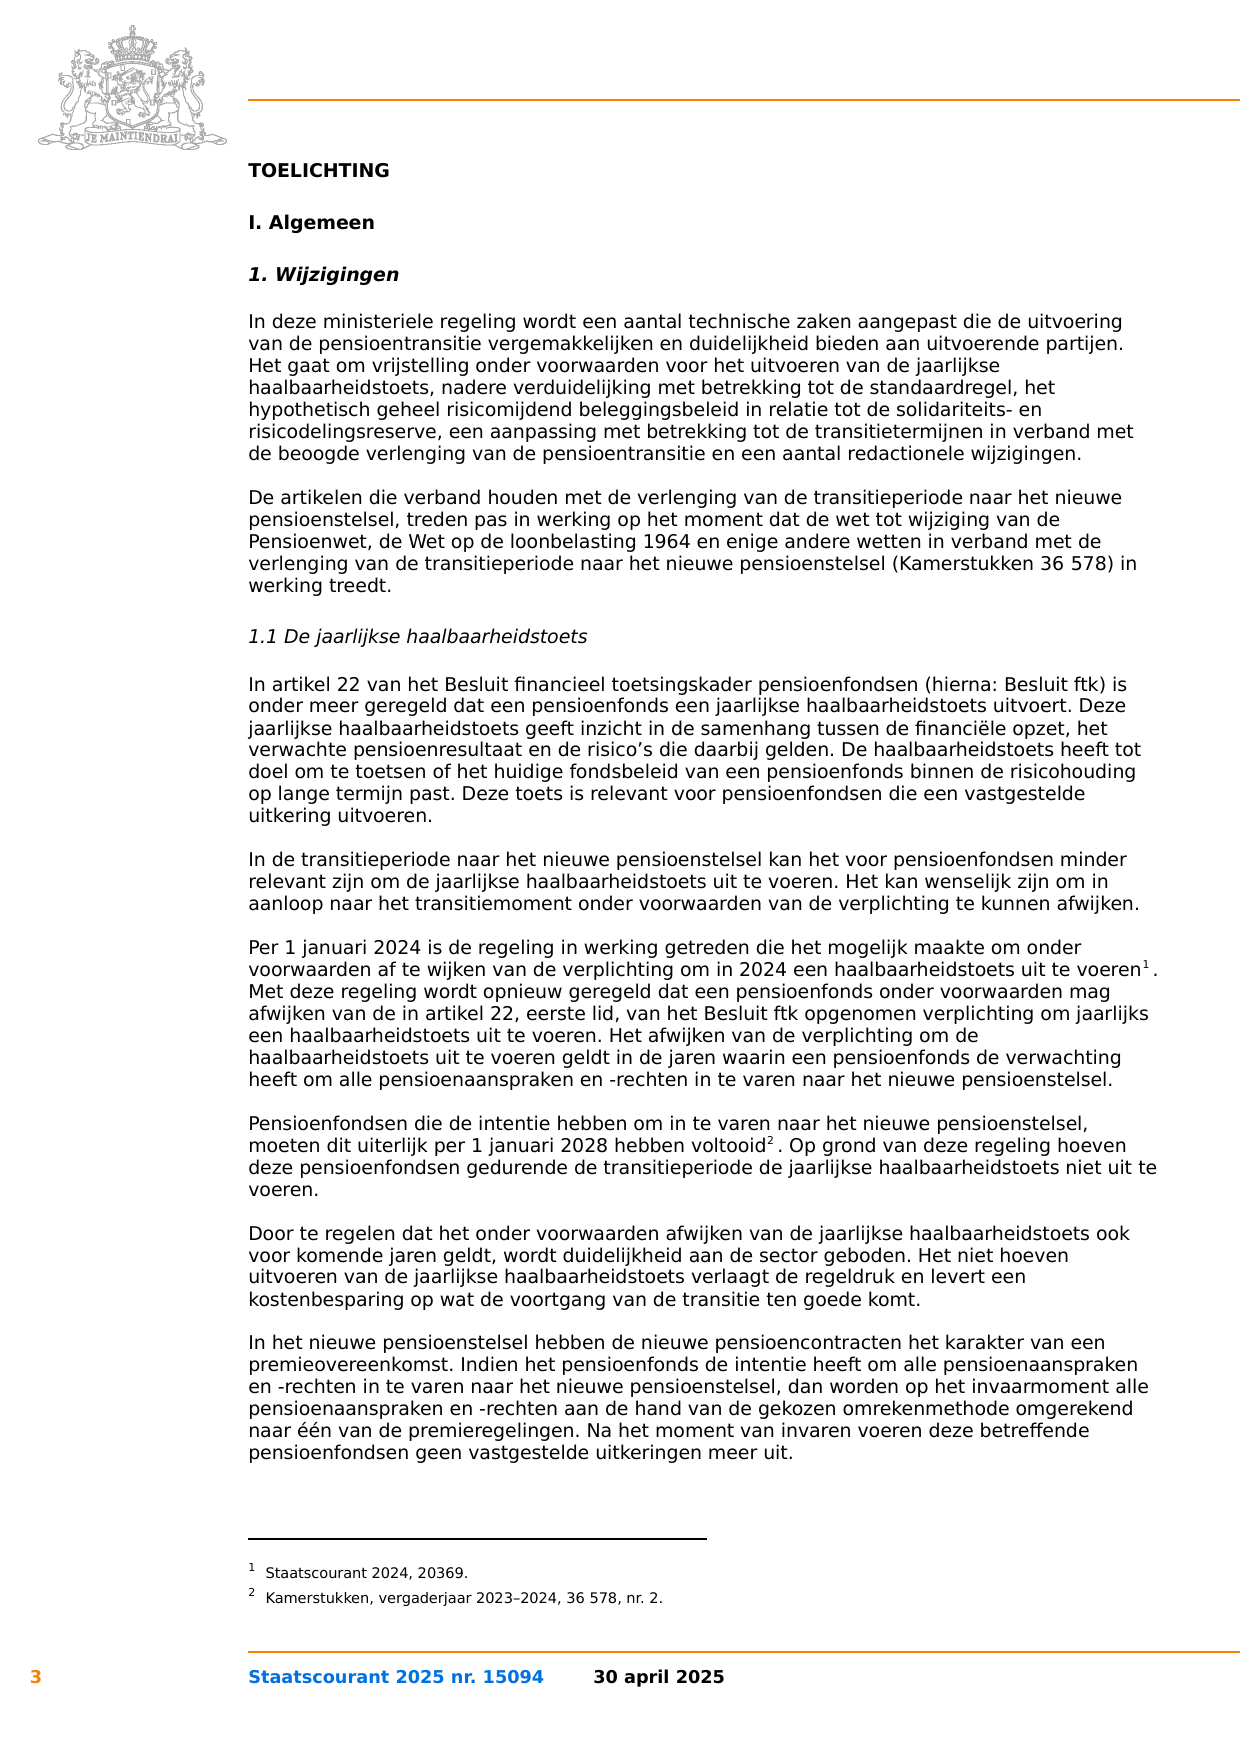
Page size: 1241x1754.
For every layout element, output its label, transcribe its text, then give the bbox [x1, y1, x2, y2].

text In het nieuwe pensioenstelsel hebben de nieuwe pensioencontracten het karakter van een premieovereenkomst. Indien het pensioenfonds de intentie heeft om alle pensioenaanspraken en -rechten in te varen naar het nieuwe pensioenstelsel, dan worden op het invaarmoment alle pensioenaanspraken en -rechten aan de hand van de gekozen omrekenmethode omgerekend naar één van de premieregelingen. Na het moment van invaren voeren deze betreffende pensioenfondsen geen vastgestelde uitkeringen meer uit. [248, 1332, 1163, 1464]
text In deze ministeriele regeling wordt een aantal technische zaken aangepast die de uitvoering van de pensioentransitie vergemakkelijken en duidelijkheid bieden aan uitvoerende partijen. Het gaat om vrijstelling onder voorwaarden voor het uitvoeren van de jaarlijkse haalbaarheidstoets, nadere verduidelijking met betrekking tot de standaardregel, het hypothetisch geheel risicomijdend beleggingsbeleid in relatie tot de solidariteits- en risicodelingsreserve, een aanpassing met betrekking tot de transitietermijnen in verband met de beoogde verlenging van de pensioentransitie en een aantal redactionele wijzigingen. [248, 311, 1163, 465]
text In de transitieperiode naar het nieuwe pensioenstelsel kan het voor pensioenfondsen minder relevant zijn om de jaarlijkse haalbaarheidstoets uit te voeren. Het kan wenselijk zijn om in aanloop naar het transitiemoment onder voorwaarden van de verplichting te kunnen afwijken. [248, 849, 1163, 915]
picture [38, 25, 227, 150]
text Kamerstukken, vergaderjaar 2023–2024, 36 578, nr. 2. [248, 1586, 1163, 1608]
subtitle TOELICHTING [248, 160, 1163, 182]
text Staatscourant 2024, 20369. [248, 1561, 1163, 1583]
subtitle 1. Wijzigingen [248, 264, 1163, 286]
subtitle I. Algemeen [248, 212, 1163, 234]
text Pensioenfondsen die de intentie hebben om in te varen naar het nieuwe pensioenstelsel, moeten dit uiterlijk per 1 januari 2028 hebben voltooid. Op grond van deze regeling hoeven deze pensioenfondsen gedurende de transitieperiode de jaarlijkse haalbaarheidstoets niet uit te voeren. [248, 1113, 1163, 1201]
text Per 1 januari 2024 is de regeling in werking getreden die het mogelijk maakte om onder voorwaarden af te wijken van de verplichting om in 2024 een haalbaarheidstoets uit te voeren. Met deze regeling wordt opnieuw geregeld dat een pensioenfonds onder voorwaarden mag afwijken van de in artikel 22, eerste lid, van het Besluit ftk opgenomen verplichting om jaarlijks een haalbaarheidstoets uit te voeren. Het afwijken van de verplichting om de haalbaarheidstoets uit te voeren geldt in de jaren waarin een pensioenfonds de verwachting heeft om alle pensioenaanspraken en -rechten in te varen naar het nieuwe pensioenstelsel. [248, 937, 1163, 1091]
text Door te regelen dat het onder voorwaarden afwijken van de jaarlijkse haalbaarheidstoets ook voor komende jaren geldt, wordt duidelijkheid aan de sector geboden. Het niet hoeven uitvoeren van de jaarlijkse haalbaarheidstoets verlaagt de regeldruk en levert een kostenbesparing op wat de voortgang van de transitie ten goede komt. [248, 1222, 1163, 1310]
text In artikel 22 van het Besluit financieel toetsingskader pensioenfondsen (hierna: Besluit ftk) is onder meer geregeld dat een pensioenfonds een jaarlijkse haalbaarheidstoets uitvoert. Deze jaarlijkse haalbaarheidstoets geeft inzicht in de samenhang tussen de financiële opzet, het verwachte pensioenresultaat en de risico’s die daarbij gelden. De haalbaarheidstoets heeft tot doel om te toetsen of het huidige fondsbeleid van een pensioenfonds binnen de risicohouding op lange termijn past. Deze toets is relevant voor pensioenfondsen die een vastgestelde uitkering uitvoeren. [248, 673, 1163, 827]
text De artikelen die verband houden met de verlenging van de transitieperiode naar het nieuwe pensioenstelsel, treden pas in werking op het moment dat de wet tot wijziging van de Pensioenwet, de Wet op de loonbelasting 1964 en enige andere wetten in verband met de verlenging van de transitieperiode naar het nieuwe pensioenstelsel (Kamerstukken 36 578) in werking treedt. [248, 487, 1163, 596]
subtitle 1.1 De jaarlijkse haalbaarheidstoets [248, 626, 1163, 648]
